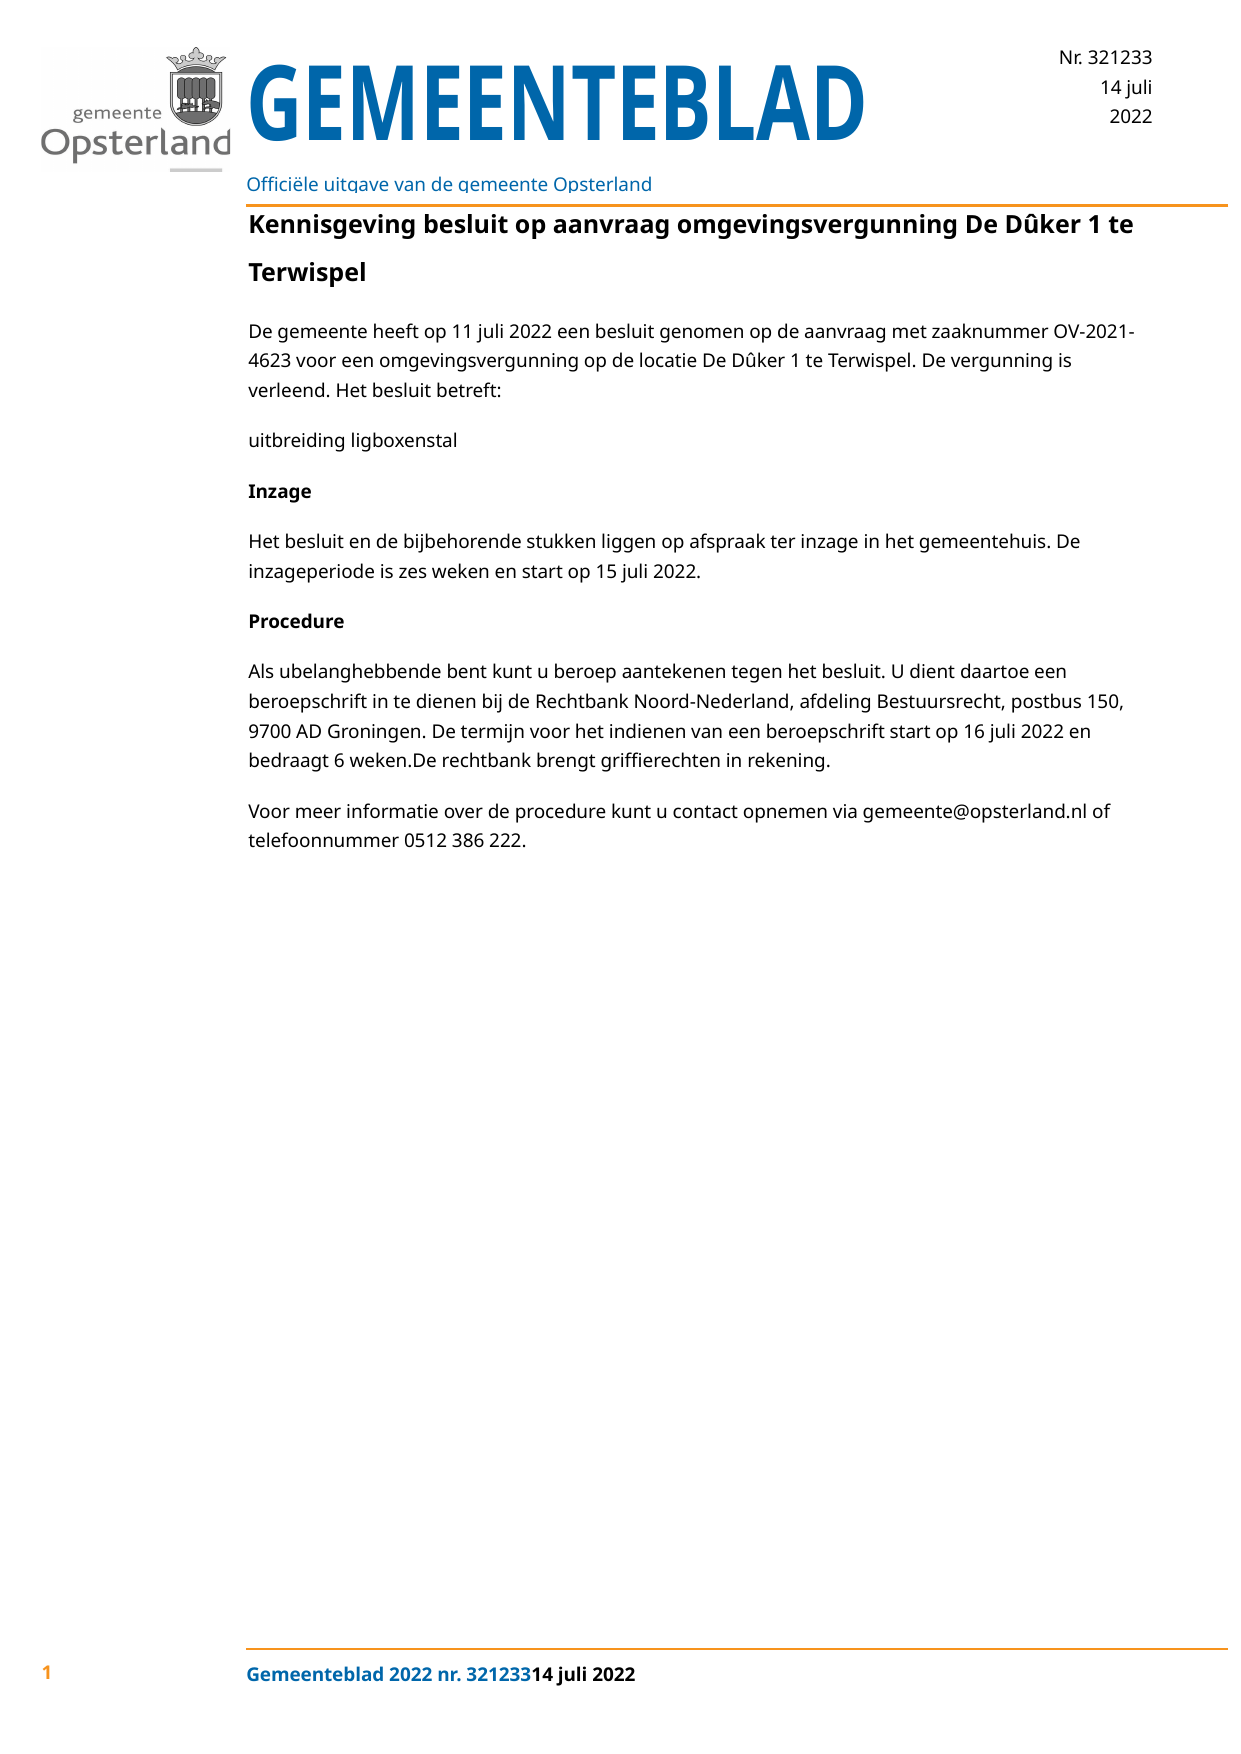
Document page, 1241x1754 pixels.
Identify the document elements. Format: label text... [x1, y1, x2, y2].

text De gemeente heeft op 11 juli 2022 een besluit genomen op de aanvraag met zaaknummer OV-2021-4623 voor een omgevingsvergunning op de locatie De Dûker 1 te Terwispel. De vergunning is verleend. Het besluit betreft: [248, 318, 1152, 403]
text Als ubelanghebbende bent kunt u beroep aantekenen tegen het besluit. U dient daartoe een beroepschrift in te dienen bij de Rechtbank Noord-Nederland, afdeling Bestuursrecht, postbus 150, 9700 AD Groningen. De termijn voor het indienen van een beroepschrift start op 16 juli 2022 en bedraagt 6 weken.De rechtbank brengt griffierechten in rekening. [248, 659, 1152, 773]
text Voor meer informatie over de procedure kunt u contact opnemen via gemeente@opsterland.nl of telefoonnummer 0512 386 222. [248, 798, 1152, 853]
text Kennisgeving besluit op aanvraag omgevingsvergunning De Dûker 1 te Terwispel [248, 207, 1152, 288]
text Inzage [248, 478, 1152, 504]
text Procedure [248, 608, 1152, 634]
picture [41, 47, 231, 172]
text Het besluit en de bijbehorende stukken liggen op afspraak ter inzage in het gemeentehuis. De inzageperiode is zes weken en start op 15 juli 2022. [248, 528, 1152, 584]
text uitbreiding ligboxenstal [248, 427, 1152, 453]
